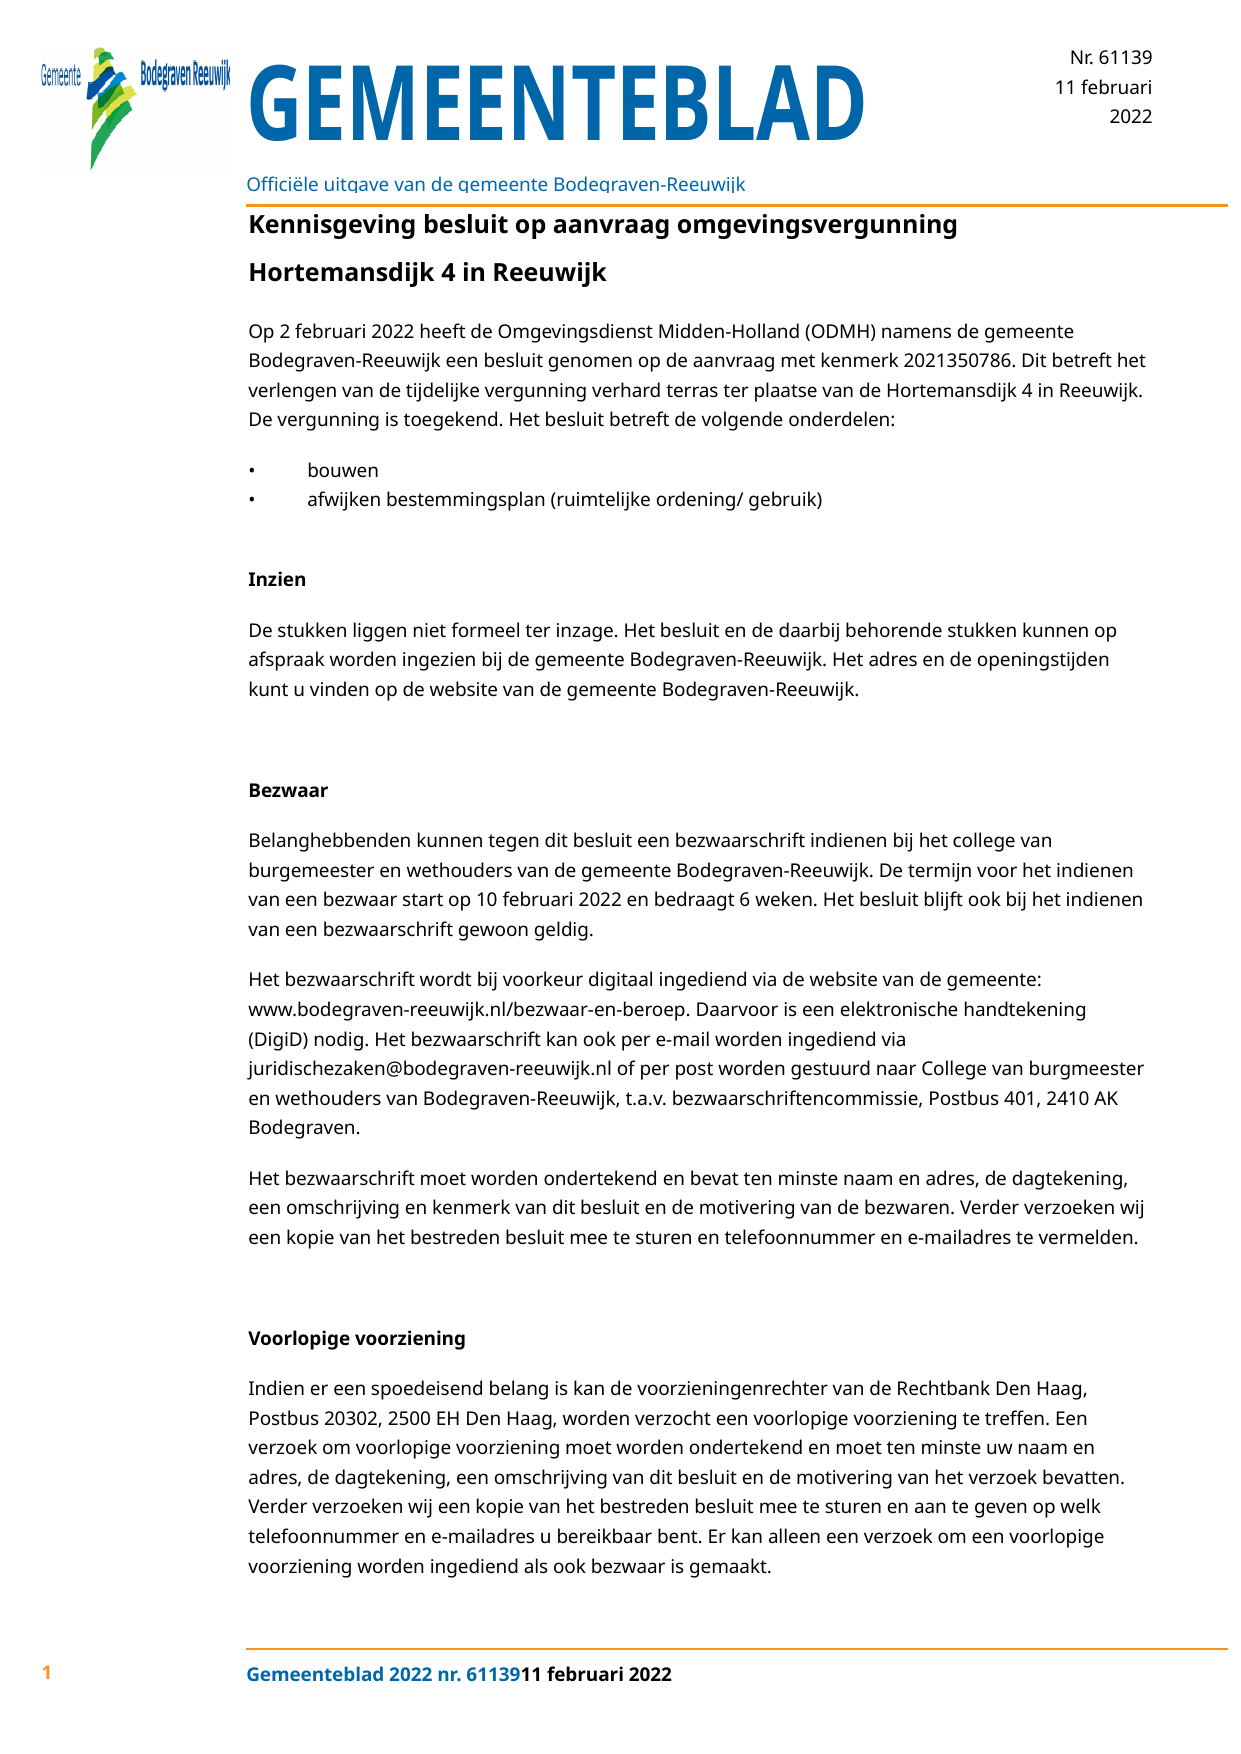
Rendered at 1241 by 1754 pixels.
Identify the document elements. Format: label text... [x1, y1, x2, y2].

text Bezwaar [248, 777, 1152, 803]
picture [41, 47, 231, 172]
text Belanghebbenden kunnen tegen dit besluit een bezwaarschrift indienen bij het college van burgemeester en wethouders van de gemeente Bodegraven-Reeuwijk. De termijn voor het indienen van een bezwaar start op 10 februari 2022 en bedraagt 6 weken. Het besluit blijft ook bij het indienen van een bezwaarschrift gewoon geldig. [248, 827, 1152, 942]
text Op 2 februari 2022 heeft de Omgevingsdienst Midden-Holland (ODMH) namens de gemeente Bodegraven-Reeuwijk een besluit genomen op de aanvraag met kenmerk 2021350786. Dit betreft het verlengen van de tijdelijke vergunning verhard terras ter plaatse van de Hortemansdijk 4 in Reeuwijk. De vergunning is toegekend. Het besluit betreft de volgende onderdelen: [248, 318, 1152, 432]
text Voorlopige voorziening [248, 1325, 1152, 1351]
text Het bezwaarschrift wordt bij voorkeur digitaal ingediend via de website van de gemeente: www.bodegraven-reeuwijk.nl/bezwaar-en-beroep. Daarvoor is een elektronische handtekening (DigiD) nodig. Het bezwaarschrift kan ook per e-mail worden ingediend via juridischezaken@bodegraven-reeuwijk.nl of per post worden gestuurd naar College van burgmeester en wethouders van Bodegraven-Reeuwijk, t.a.v. bezwaarschriftencommissie, Postbus 401, 2410 AK Bodegraven. [248, 967, 1152, 1140]
list afwijken bestemmingsplan (ruimtelijke ordening/ gebruik) [248, 487, 1152, 512]
text Indien er een spoedeisend belang is kan de voorzieningenrechter van de Rechtbank Den Haag, Postbus 20302, 2500 EH Den Haag, worden verzocht een voorlopige voorziening te treffen. Een verzoek om voorlopige voorziening moet worden ondertekend en moet ten minste uw naam en adres, de dagtekening, een omschrijving van dit besluit en de motivering van het verzoek bevatten. Verder verzoeken wij een kopie van het bestreden besluit mee te sturen en aan te geven op welk telefoonnummer en e-mailadres u bereikbaar bent. Er kan alleen een verzoek om een voorlopige voorziening worden ingediend als ook bezwaar is gemaakt. [248, 1375, 1152, 1579]
list bouwen [248, 457, 1152, 483]
text Kennisgeving besluit op aanvraag omgevingsvergunning Hortemansdijk 4 in Reeuwijk [248, 207, 1152, 288]
text Inzien [248, 567, 1152, 592]
text Het bezwaarschrift moet worden ondertekend en bevat ten minste naam en adres, de dagtekening, een omschrijving en kenmerk van dit besluit en de motivering van de bezwaren. Verder verzoeken wij een kopie van het bestreden besluit mee te sturen en telefoonnummer en e-mailadres te vermelden. [248, 1165, 1152, 1250]
text De stukken liggen niet formeel ter inzage. Het besluit en de daarbij behorende stukken kunnen op afspraak worden ingezien bij de gemeente Bodegraven-Reeuwijk. Het adres en de openingstijden kunt u vinden op de website van de gemeente Bodegraven-Reeuwijk. [248, 617, 1152, 702]
